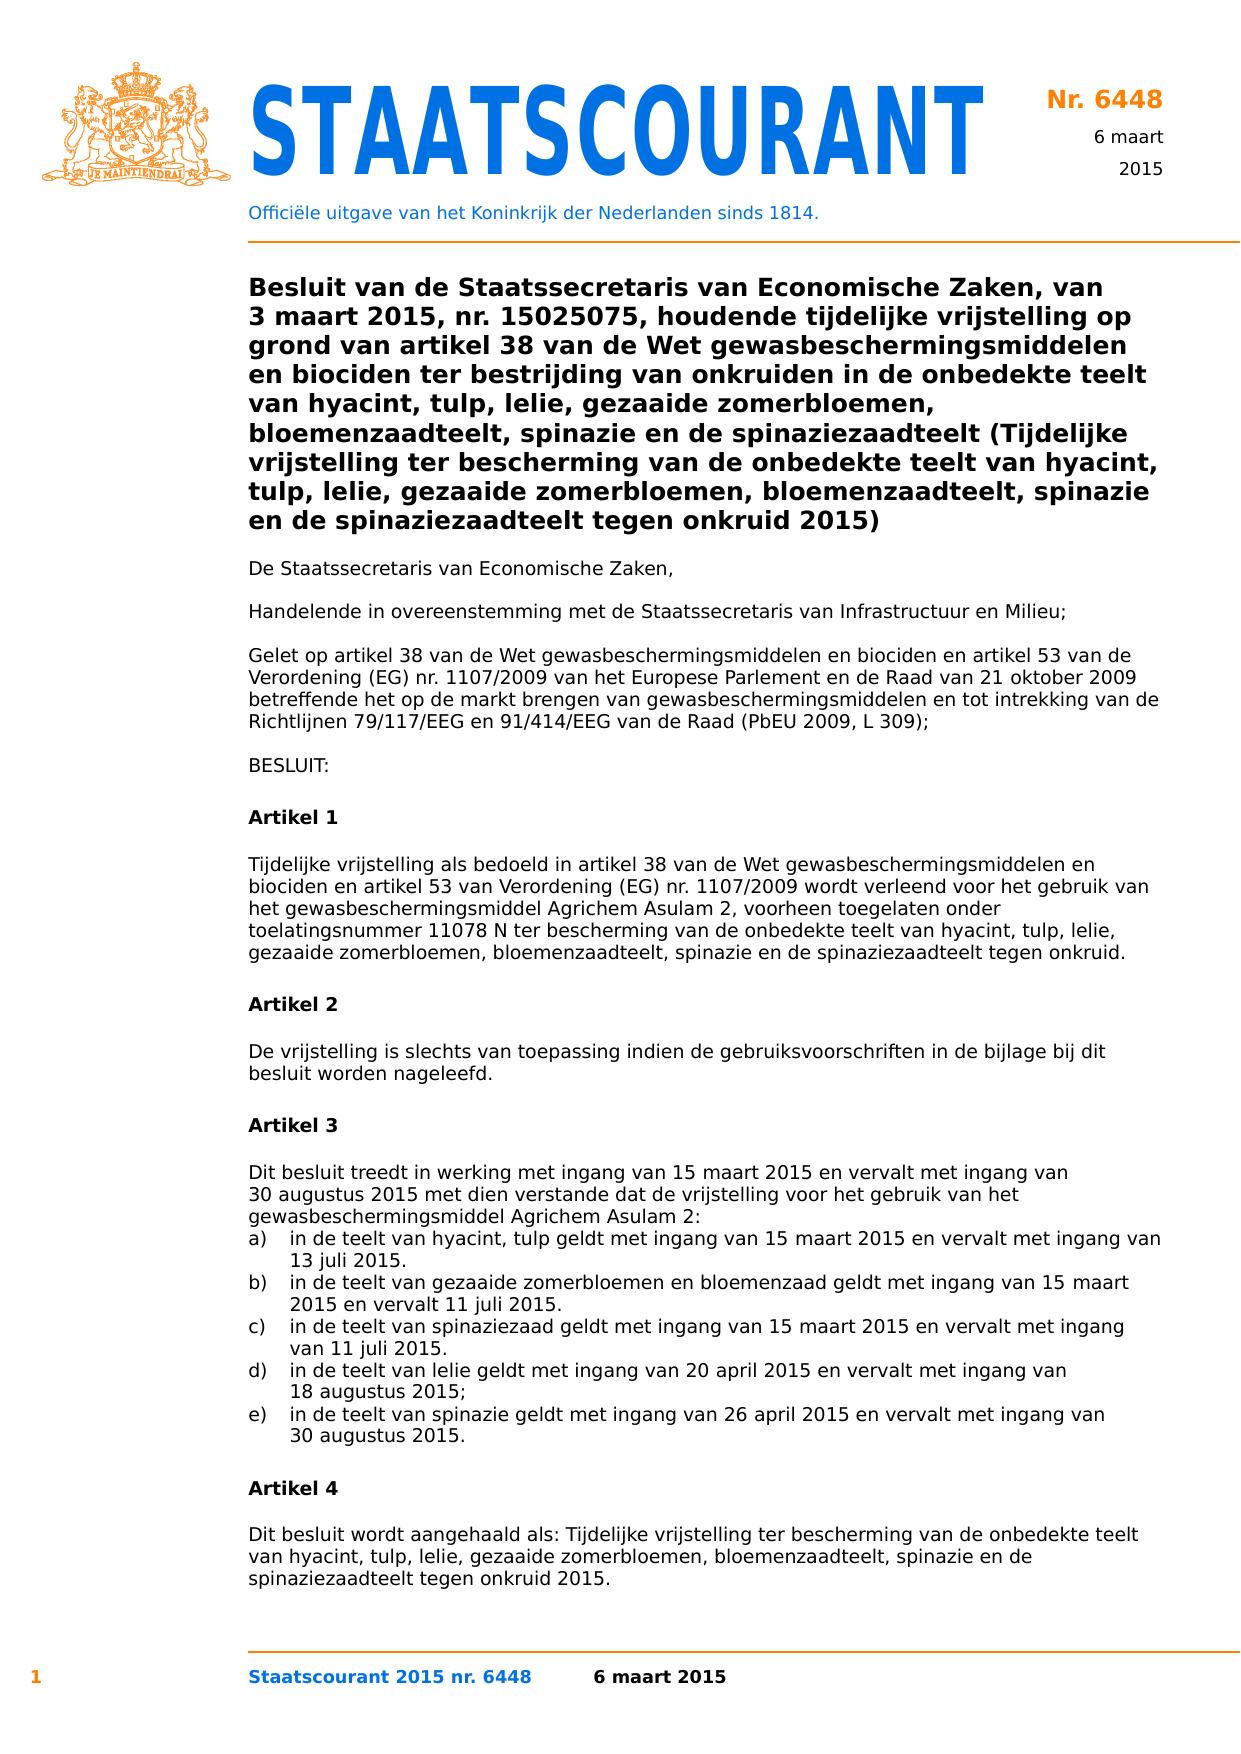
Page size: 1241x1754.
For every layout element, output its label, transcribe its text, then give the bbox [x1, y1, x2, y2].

table_header [25, 62, 248, 241]
text De vrijstelling is slechts van toepassing indien de gebruiksvoorschriften in de bijlage bij dit besluit worden nageleefd. [248, 1041, 1163, 1085]
text Dit besluit wordt aangehaald als: Tijdelijke vrijstelling ter bescherming van de onbedekte teelt van hyacint, tulp, lelie, gezaaide zomerbloemen, bloemenzaadteelt, spinazie en de spinaziezaadteelt tegen onkruid 2015. [248, 1524, 1163, 1590]
subtitle Artikel 4 [248, 1477, 1163, 1499]
text b) in de teelt van gezaaide zomerbloemen en bloemenzaad geldt met ingang van 15 maart 2015 en vervalt 11 juli 2015. [248, 1272, 1163, 1316]
text c) in de teelt van spinaziezaad geldt met ingang van 15 maart 2015 en vervalt met ingang van 11 juli 2015. [248, 1316, 1163, 1359]
subtitle Artikel 2 [248, 994, 1163, 1016]
text Tijdelijke vrijstelling als bedoeld in artikel 38 van de Wet gewasbeschermingsmiddelen en biociden en artikel 53 van Verordening (EG) nr. 1107/2009 wordt verleend voor het gebruik van het gewasbeschermingsmiddel Agrichem Asulam 2, voorheen toegelaten onder toelatingsnummer 11078 N ter bescherming van de onbedekte teelt van hyacint, tulp, lelie, gezaaide zomerbloemen, bloemenzaadteelt, spinazie en de spinaziezaadteelt tegen onkruid. [248, 854, 1163, 964]
text Dit besluit treedt in werking met ingang van 15 maart 2015 en vervalt met ingang van 30 augustus 2015 met dien verstande dat de vrijstelling voor het gebruik van het gewasbeschermingsmiddel Agrichem Asulam 2: [248, 1162, 1163, 1228]
table_cell 2015 [998, 153, 1240, 203]
text Gelet op artikel 38 van de Wet gewasbeschermingsmiddelen en biociden en artikel 53 van de Verordening (EG) nr. 1107/2009 van het Europese Parlement en de Raad van 21 oktober 2009 betreffende het op de markt brengen van gewasbeschermingsmiddelen en tot intrekking van de Richtlijnen 79/117/EEG en 91/414/EEG van de Raad (PbEU 2009, L 309); [248, 645, 1163, 733]
table_header Nr. 6448 [998, 62, 1240, 121]
subtitle Artikel 1 [248, 807, 1163, 829]
text BESLUIT: [248, 755, 1163, 777]
text a) in de teelt van hyacint, tulp geldt met ingang van 15 maart 2015 en vervalt met ingang van 13 juli 2015. [248, 1228, 1163, 1272]
picture [41, 62, 231, 186]
text Handelende in overeenstemming met de Staatssecretaris van Infrastructuur en Milieu; [248, 601, 1163, 623]
table_header STAATSCOURANT [248, 62, 998, 203]
table_cell Officiële uitgave van het Koninkrijk der Nederlanden sinds 1814. [248, 203, 1240, 241]
text e) in de teelt van spinazie geldt met ingang van 26 april 2015 en vervalt met ingang van 30 augustus 2015. [248, 1403, 1163, 1447]
subtitle Besluit van de Staatssecretaris van Economische Zaken, van 3 maart 2015, nr. 15025075, houdende tijdelijke vrijstelling op grond van artikel 38 van de Wet gewasbeschermingsmiddelen en biociden ter bestrijding van onkruiden in de onbedekte teelt van hyacint, tulp, lelie, gezaaide zomerbloemen, bloemenzaadteelt, spinazie en de spinaziezaadteelt (Tijdelijke vrijstelling ter bescherming van de onbedekte teelt van hyacint, tulp, lelie, gezaaide zomerbloemen, bloemenzaadteelt, spinazie en de spinaziezaadteelt tegen onkruid 2015) [248, 273, 1163, 536]
text d) in de teelt van lelie geldt met ingang van 20 april 2015 en vervalt met ingang van 18 augustus 2015; [248, 1359, 1163, 1403]
table_cell 6 maart [998, 121, 1240, 153]
subtitle Artikel 3 [248, 1115, 1163, 1137]
text De Staatssecretaris van Economische Zaken, [248, 557, 1163, 579]
